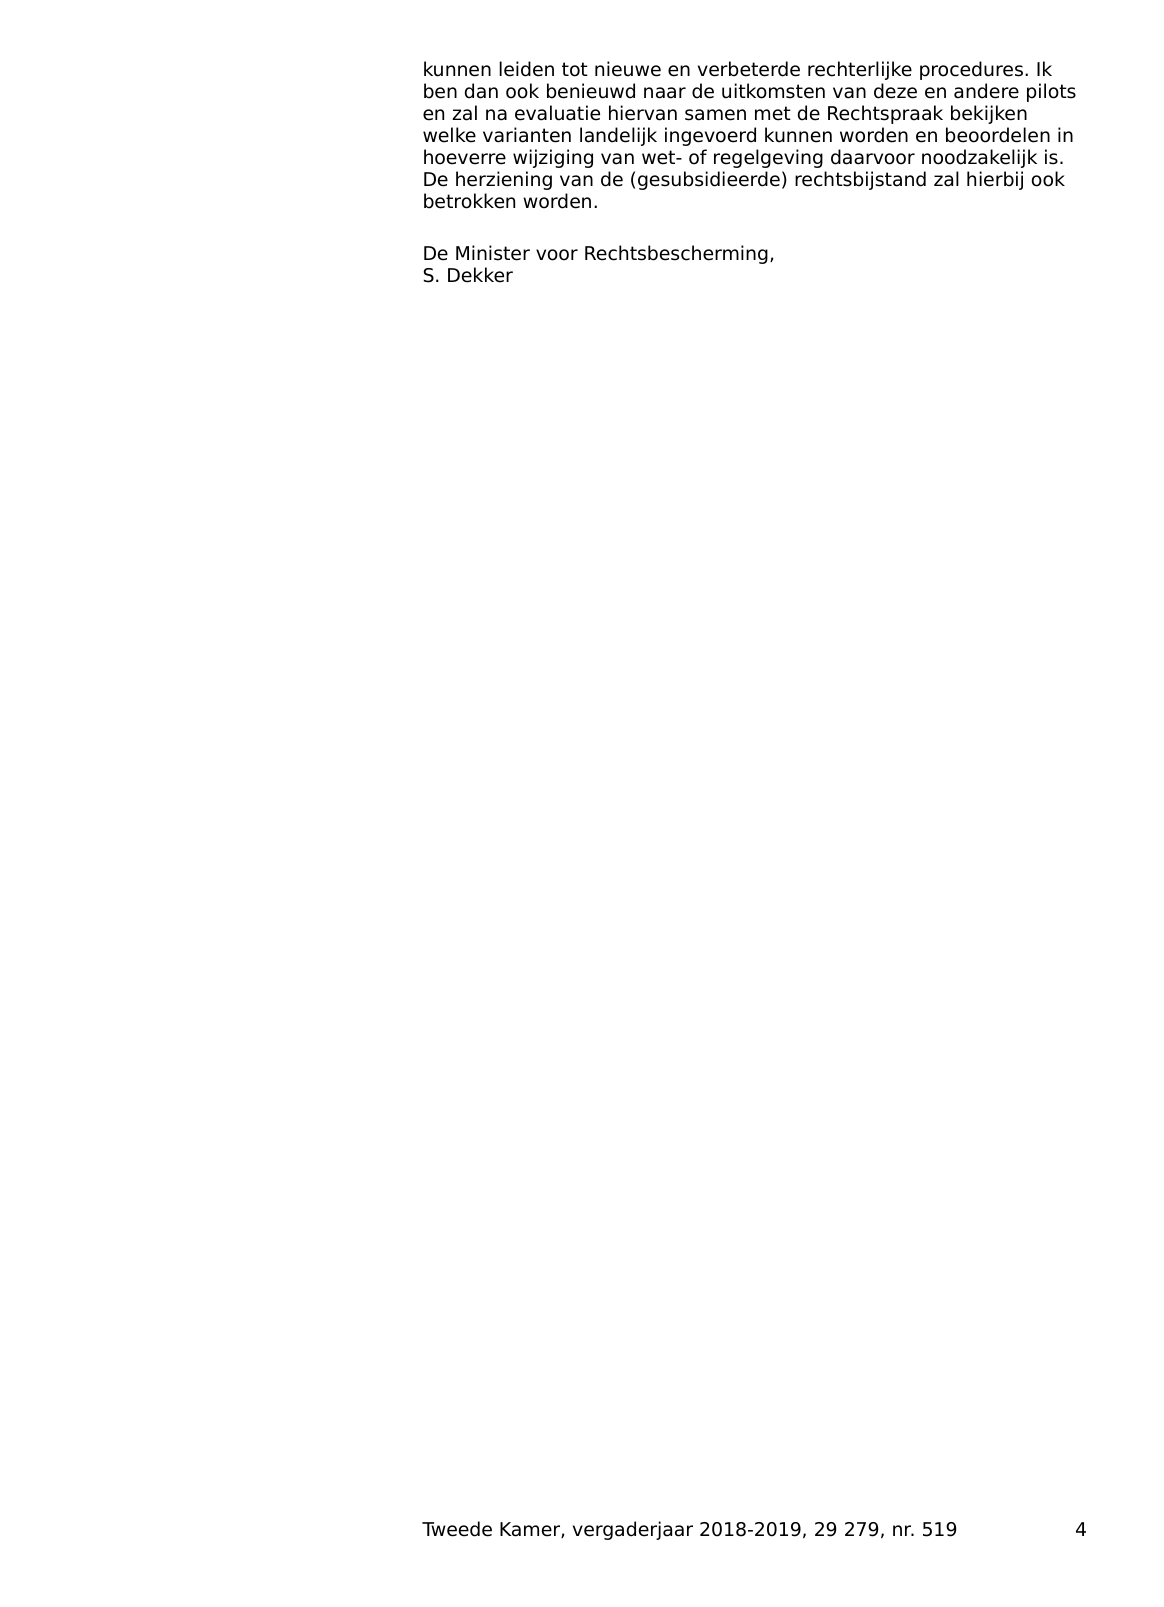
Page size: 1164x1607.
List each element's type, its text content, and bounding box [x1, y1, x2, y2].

text De Minister voor Rechtsbescherming, S. Dekker [422, 243, 1087, 287]
text kunnen leiden tot nieuwe en verbeterde rechterlijke procedures. Ik ben dan ook benieuwd naar de uitkomsten van deze en andere pilots en zal na evaluatie hiervan samen met de Rechtspraak bekijken welke varianten landelijk ingevoerd kunnen worden en beoordelen in hoeverre wijziging van wet- of regelgeving daarvoor noodzakelijk is. De herziening van de (gesubsidieerde) rechtsbijstand zal hierbij ook betrokken worden. [422, 59, 1087, 213]
